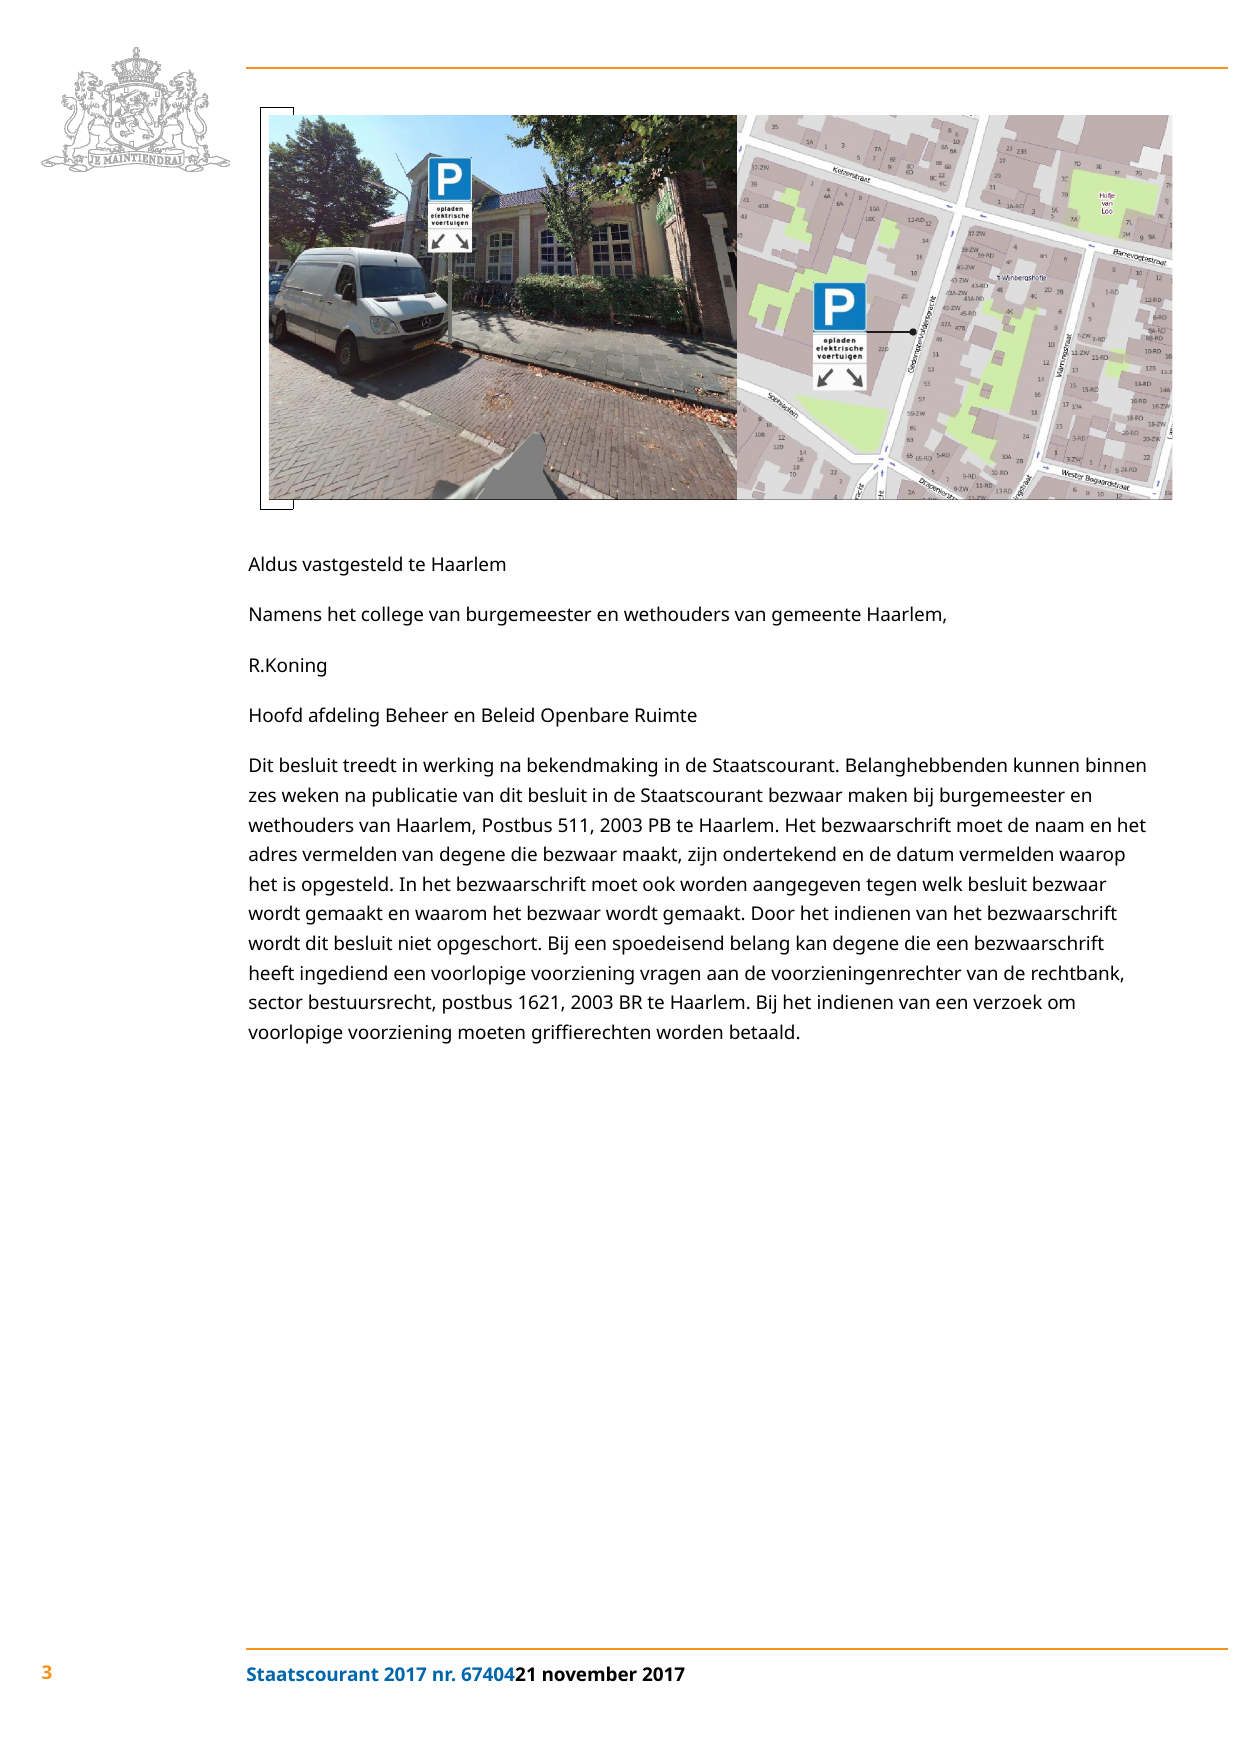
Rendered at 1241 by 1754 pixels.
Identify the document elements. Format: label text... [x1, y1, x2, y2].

picture [41, 47, 231, 172]
text Hoofd afdeling Beheer en Beleid Openbare Ruimte [248, 702, 1152, 728]
text Aldus vastgesteld te Haarlem [248, 551, 1152, 577]
picture [268, 115, 1173, 500]
text Dit besluit treedt in werking na bekendmaking in de Staatscourant. Belanghebbenden kunnen binnen zes weken na publicatie van dit besluit in de Staatscourant bezwaar maken bij burgemeester en wethouders van Haarlem, Postbus 511, 2003 PB te Haarlem. Het bezwaarschrift moet de naam en het adres vermelden van degene die bezwaar maakt, zijn ondertekend en de datum vermelden waarop het is opgesteld. In het bezwaarschrift moet ook worden aangegeven tegen welk besluit bezwaar wordt gemaakt en waarom het bezwaar wordt gemaakt. Door het indienen van het bezwaarschrift wordt dit besluit niet opgeschort. Bij een spoedeisend belang kan degene die een bezwaarschrift heeft ingediend een voorlopige voorziening vragen aan de voorzieningenrechter van de rechtbank, sector bestuursrecht, postbus 1621, 2003 BR te Haarlem. Bij het indienen van een verzoek om voorlopige voorziening moeten griffierechten worden betaald. [248, 753, 1152, 1045]
text Namens het college van burgemeester en wethouders van gemeente Haarlem, [248, 601, 1152, 627]
text R.Koning [248, 652, 1152, 678]
